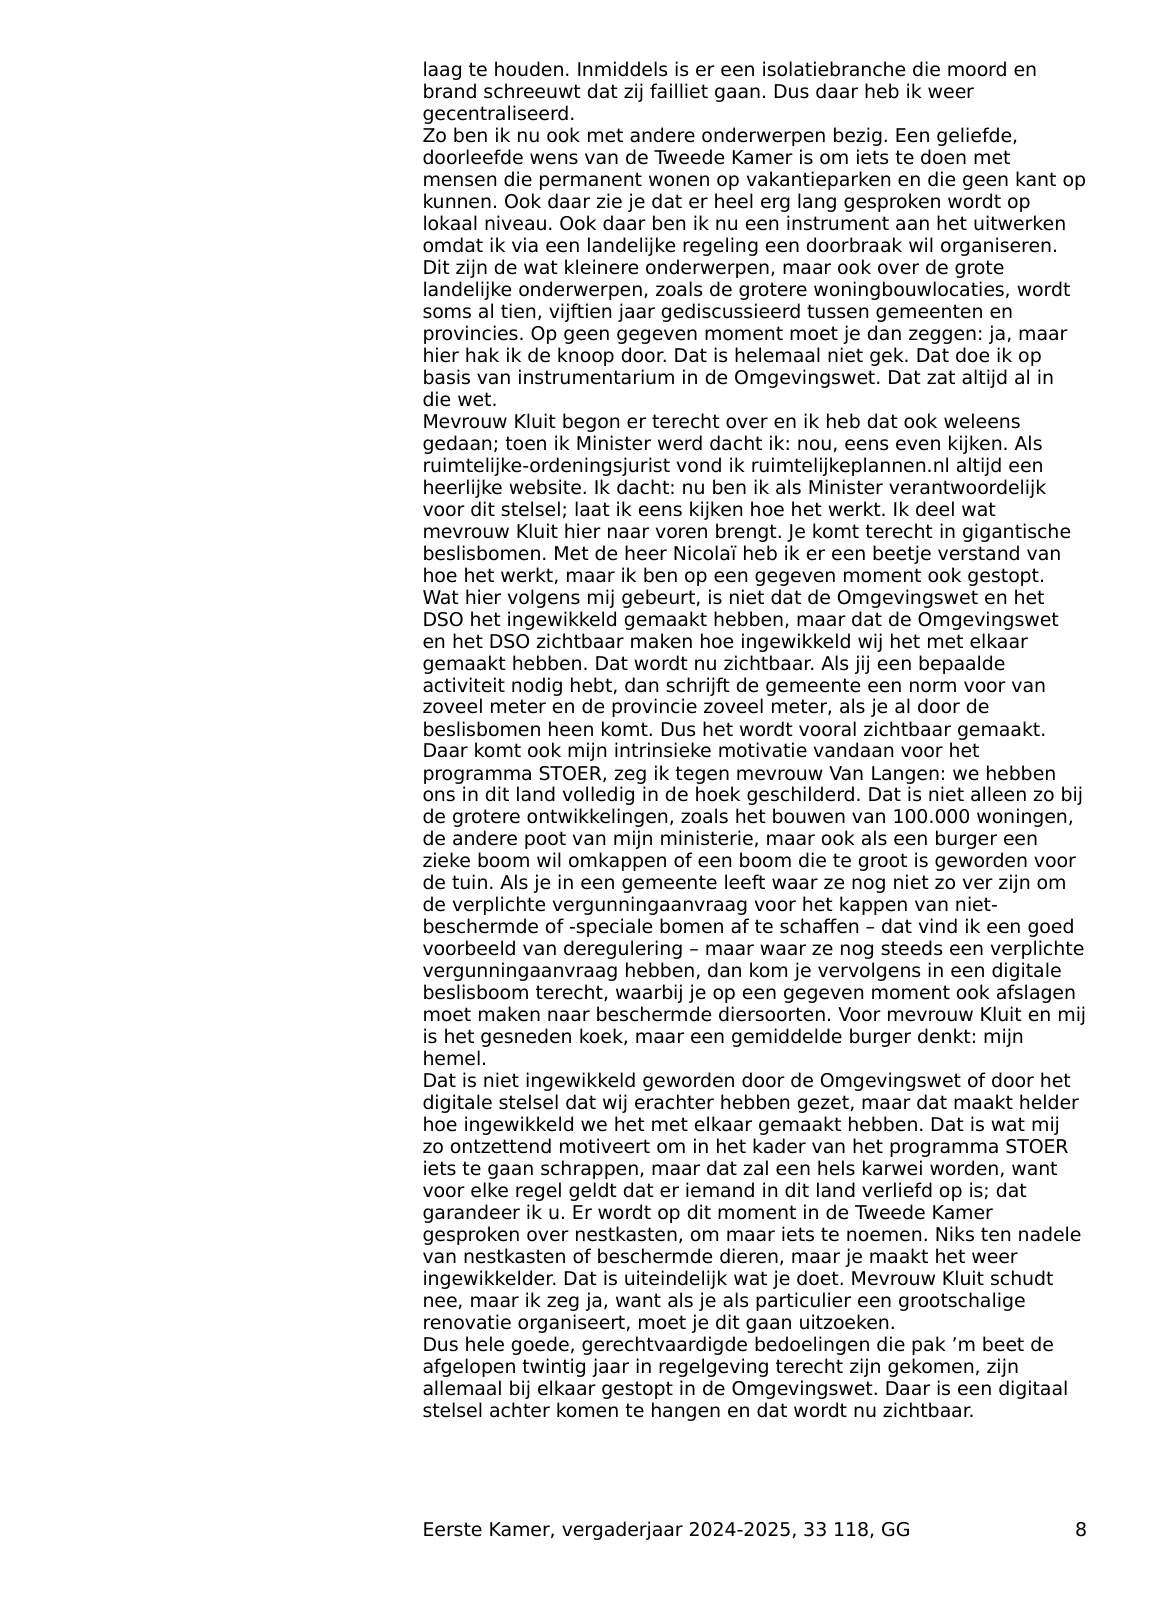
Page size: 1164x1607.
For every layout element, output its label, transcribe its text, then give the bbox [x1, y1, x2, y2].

text Dat is niet ingewikkeld geworden door de Omgevingswet of door het digitale stelsel dat wij erachter hebben gezet, maar dat maakt helder hoe ingewikkeld we het met elkaar gemaakt hebben. Dat is wat mij zo ontzettend motiveert om in het kader van het programma STOER iets te gaan schrappen, maar dat zal een hels karwei worden, want voor elke regel geldt dat er iemand in dit land verliefd op is; dat garandeer ik u. Er wordt op dit moment in de Tweede Kamer gesproken over nestkasten, om maar iets te noemen. Niks ten nadele van nestkasten of beschermde dieren, maar je maakt het weer ingewikkelder. Dat is uiteindelijk wat je doet. Mevrouw Kluit schudt nee, maar ik zeg ja, want als je als particulier een grootschalige renovatie organiseert, moet je dit gaan uitzoeken. [422, 1070, 1087, 1334]
text Daar komt ook mijn intrinsieke motivatie vandaan voor het programma STOER, zeg ik tegen mevrouw Van Langen: we hebben ons in dit land volledig in de hoek geschilderd. Dat is niet alleen zo bij de grotere ontwikkelingen, zoals het bouwen van 100.000 woningen, de andere poot van mijn ministerie, maar ook als een burger een zieke boom wil omkappen of een boom die te groot is geworden voor de tuin. Als je in een gemeente leeft waar ze nog niet zo ver zijn om de verplichte vergunningaanvraag voor het kappen van niet-beschermde of -speciale bomen af te schaffen – dat vind ik een goed voorbeeld van deregulering – maar waar ze nog steeds een verplichte vergunningaanvraag hebben, dan kom je vervolgens in een digitale beslisboom terecht, waarbij je op een gegeven moment ook afslagen moet maken naar beschermde diersoorten. Voor mevrouw Kluit en mij is het gesneden koek, maar een gemiddelde burger denkt: mijn hemel. [422, 740, 1087, 1070]
text Mevrouw Kluit begon er terecht over en ik heb dat ook weleens gedaan; toen ik Minister werd dacht ik: nou, eens even kijken. Als ruimtelijke-ordeningsjurist vond ik ruimtelijkeplannen.nl altijd een heerlijke website. Ik dacht: nu ben ik als Minister verantwoordelijk voor dit stelsel; laat ik eens kijken hoe het werkt. Ik deel wat mevrouw Kluit hier naar voren brengt. Je komt terecht in gigantische beslisbomen. Met de heer Nicolaï heb ik er een beetje verstand van hoe het werkt, maar ik ben op een gegeven moment ook gestopt. [422, 411, 1087, 587]
text Dus hele goede, gerechtvaardigde bedoelingen die pak ’m beet de afgelopen twintig jaar in regelgeving terecht zijn gekomen, zijn allemaal bij elkaar gestopt in de Omgevingswet. Daar is een digitaal stelsel achter komen te hangen en dat wordt nu zichtbaar. [422, 1334, 1087, 1422]
text laag te houden. Inmiddels is er een isolatiebranche die moord en brand schreeuwt dat zij failliet gaan. Dus daar heb ik weer gecentraliseerd. [422, 59, 1087, 125]
text Zo ben ik nu ook met andere onderwerpen bezig. Een geliefde, doorleefde wens van de Tweede Kamer is om iets te doen met mensen die permanent wonen op vakantieparken en die geen kant op kunnen. Ook daar zie je dat er heel erg lang gesproken wordt op lokaal niveau. Ook daar ben ik nu een instrument aan het uitwerken omdat ik via een landelijke regeling een doorbraak wil organiseren. Dit zijn de wat kleinere onderwerpen, maar ook over de grote landelijke onderwerpen, zoals de grotere woningbouwlocaties, wordt soms al tien, vijftien jaar gediscussieerd tussen gemeenten en provincies. Op geen gegeven moment moet je dan zeggen: ja, maar hier hak ik de knoop door. Dat is helemaal niet gek. Dat doe ik op basis van instrumentarium in de Omgevingswet. Dat zat altijd al in die wet. [422, 125, 1087, 411]
text Wat hier volgens mij gebeurt, is niet dat de Omgevingswet en het DSO het ingewikkeld gemaakt hebben, maar dat de Omgevingswet en het DSO zichtbaar maken hoe ingewikkeld wij het met elkaar gemaakt hebben. Dat wordt nu zichtbaar. Als jij een bepaalde activiteit nodig hebt, dan schrijft de gemeente een norm voor van zoveel meter en de provincie zoveel meter, als je al door de beslisbomen heen komt. Dus het wordt vooral zichtbaar gemaakt. [422, 587, 1087, 740]
